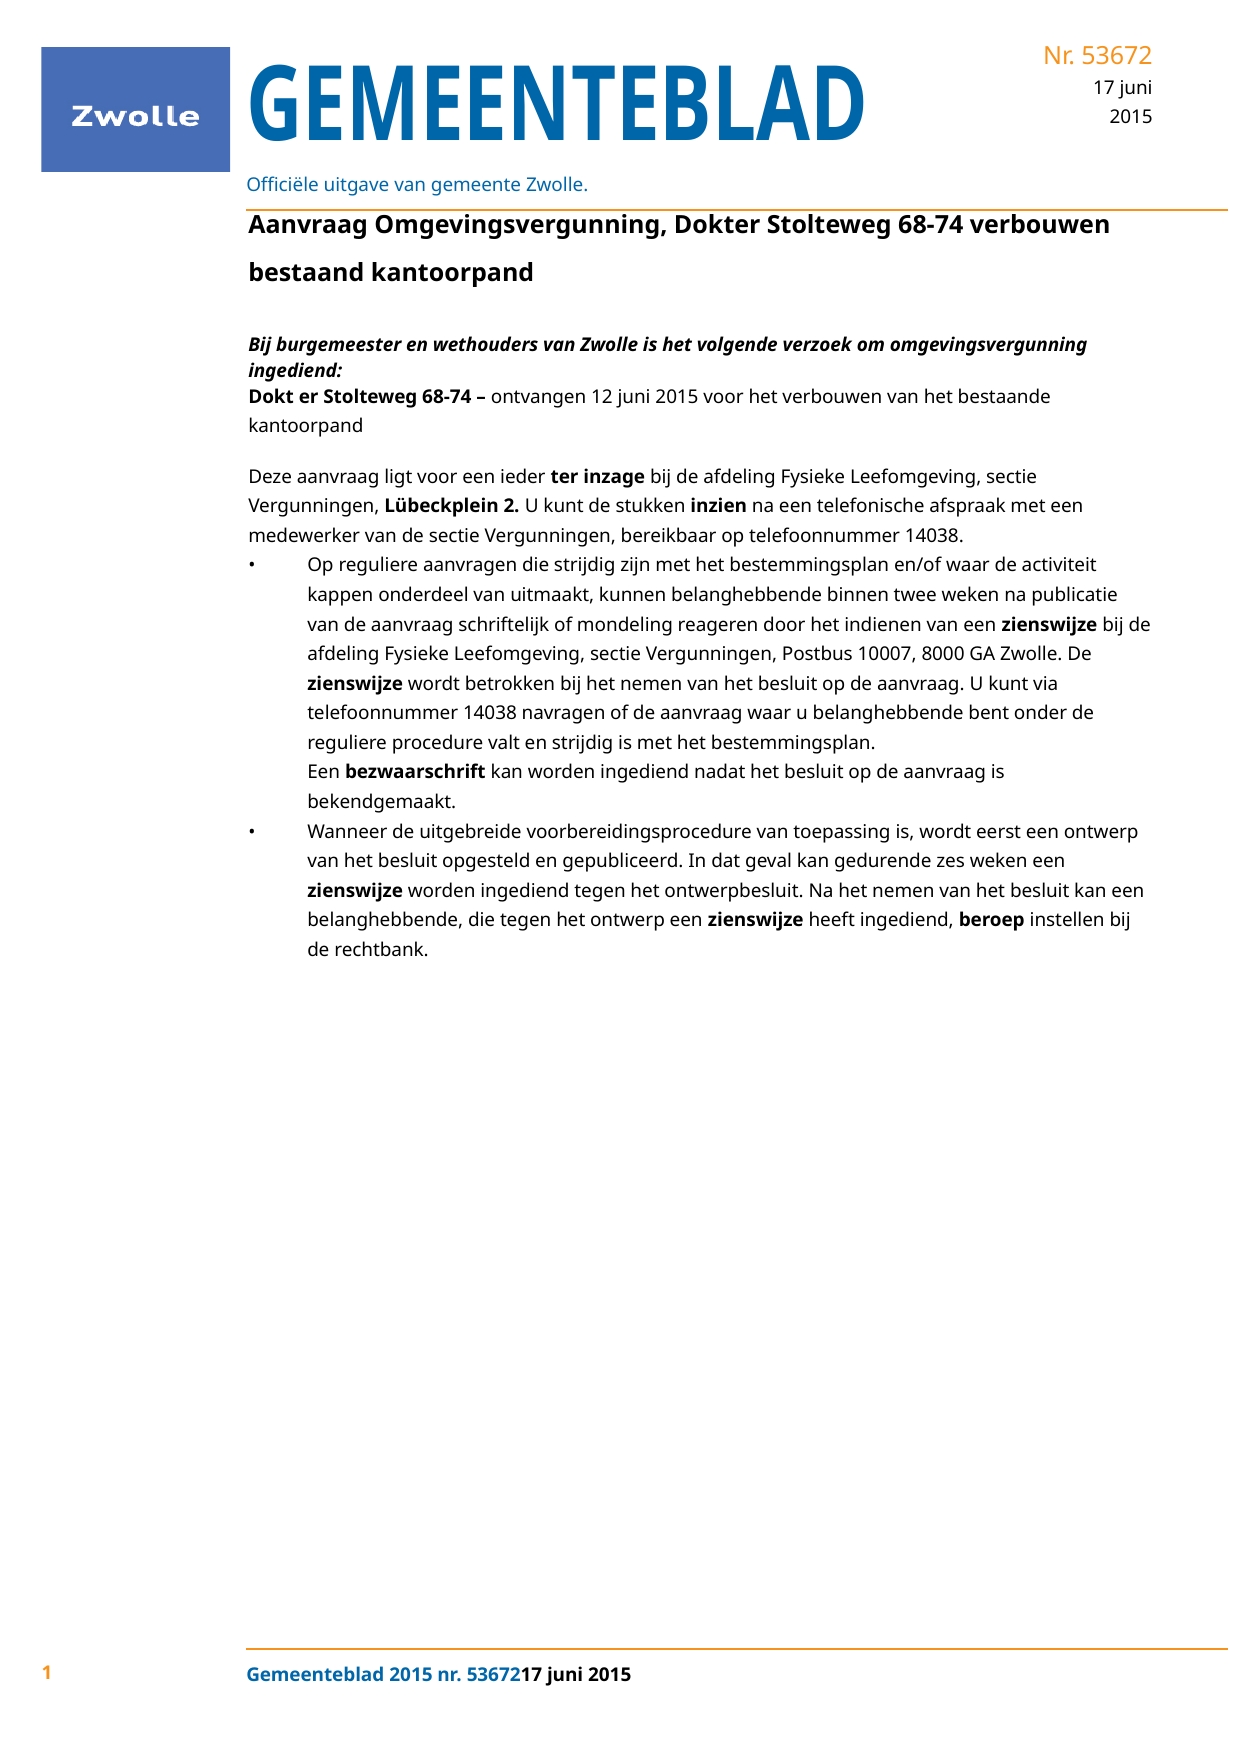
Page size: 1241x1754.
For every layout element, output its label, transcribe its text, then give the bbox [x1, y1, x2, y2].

text Bij burgemeester en wethouders van Zwolle is het volgende verzoek om omgevingsvergunning ingediend: [248, 331, 1152, 383]
list Een bezwaarschrift kan worden ingediend nadat het besluit op de aanvraag is bekendgemaakt. [248, 759, 1152, 814]
text Dokt er Stolteweg 68-74 – ontvangen 12 juni 2015 voor het verbouwen van het bestaande kantoorpand [248, 383, 1152, 438]
text Aanvraag Omgevingsvergunning, Dokter Stolteweg 68-74 verbouwen bestaand kantoorpand [248, 211, 1152, 288]
list Wanneer de uitgebreide voorbereidingsprocedure van toepassing is, wordt eerst een ontwerp van het besluit opgesteld en gepubliceerd. In dat geval kan gedurende zes weken een zienswijze worden ingediend tegen het ontwerpbesluit. Na het nemen van het besluit kan een belanghebbende, die tegen het ontwerp een zienswijze heeft ingediend, beroep instellen bij de rechtbank. [248, 818, 1152, 962]
picture [41, 47, 231, 172]
list Op reguliere aanvragen die strijdig zijn met het bestemmingsplan en/of waar de activiteit kappen onderdeel van uitmaakt, kunnen belanghebbende binnen twee weken na publicatie van de aanvraag schriftelijk of mondeling reageren door het indienen van een zienswijze bij de afdeling Fysieke Leefomgeving, sectie Vergunningen, Postbus 10007, 8000 GA Zwolle. De zienswijze wordt betrokken bij het nemen van het besluit op de aanvraag. U kunt via telefoonnummer 14038 navragen of de aanvraag waar u belanghebbende bent onder de reguliere procedure valt en strijdig is met het bestemmingsplan. [248, 552, 1152, 755]
text Deze aanvraag ligt voor een ieder ter inzage bij de afdeling Fysieke Leefomgeving, sectie Vergunningen, Lübeckplein 2. U kunt de stukken inzien na een telefonische afspraak met een medewerker van de sectie Vergunningen, bereikbaar op telefoonnummer 14038. [248, 463, 1152, 548]
